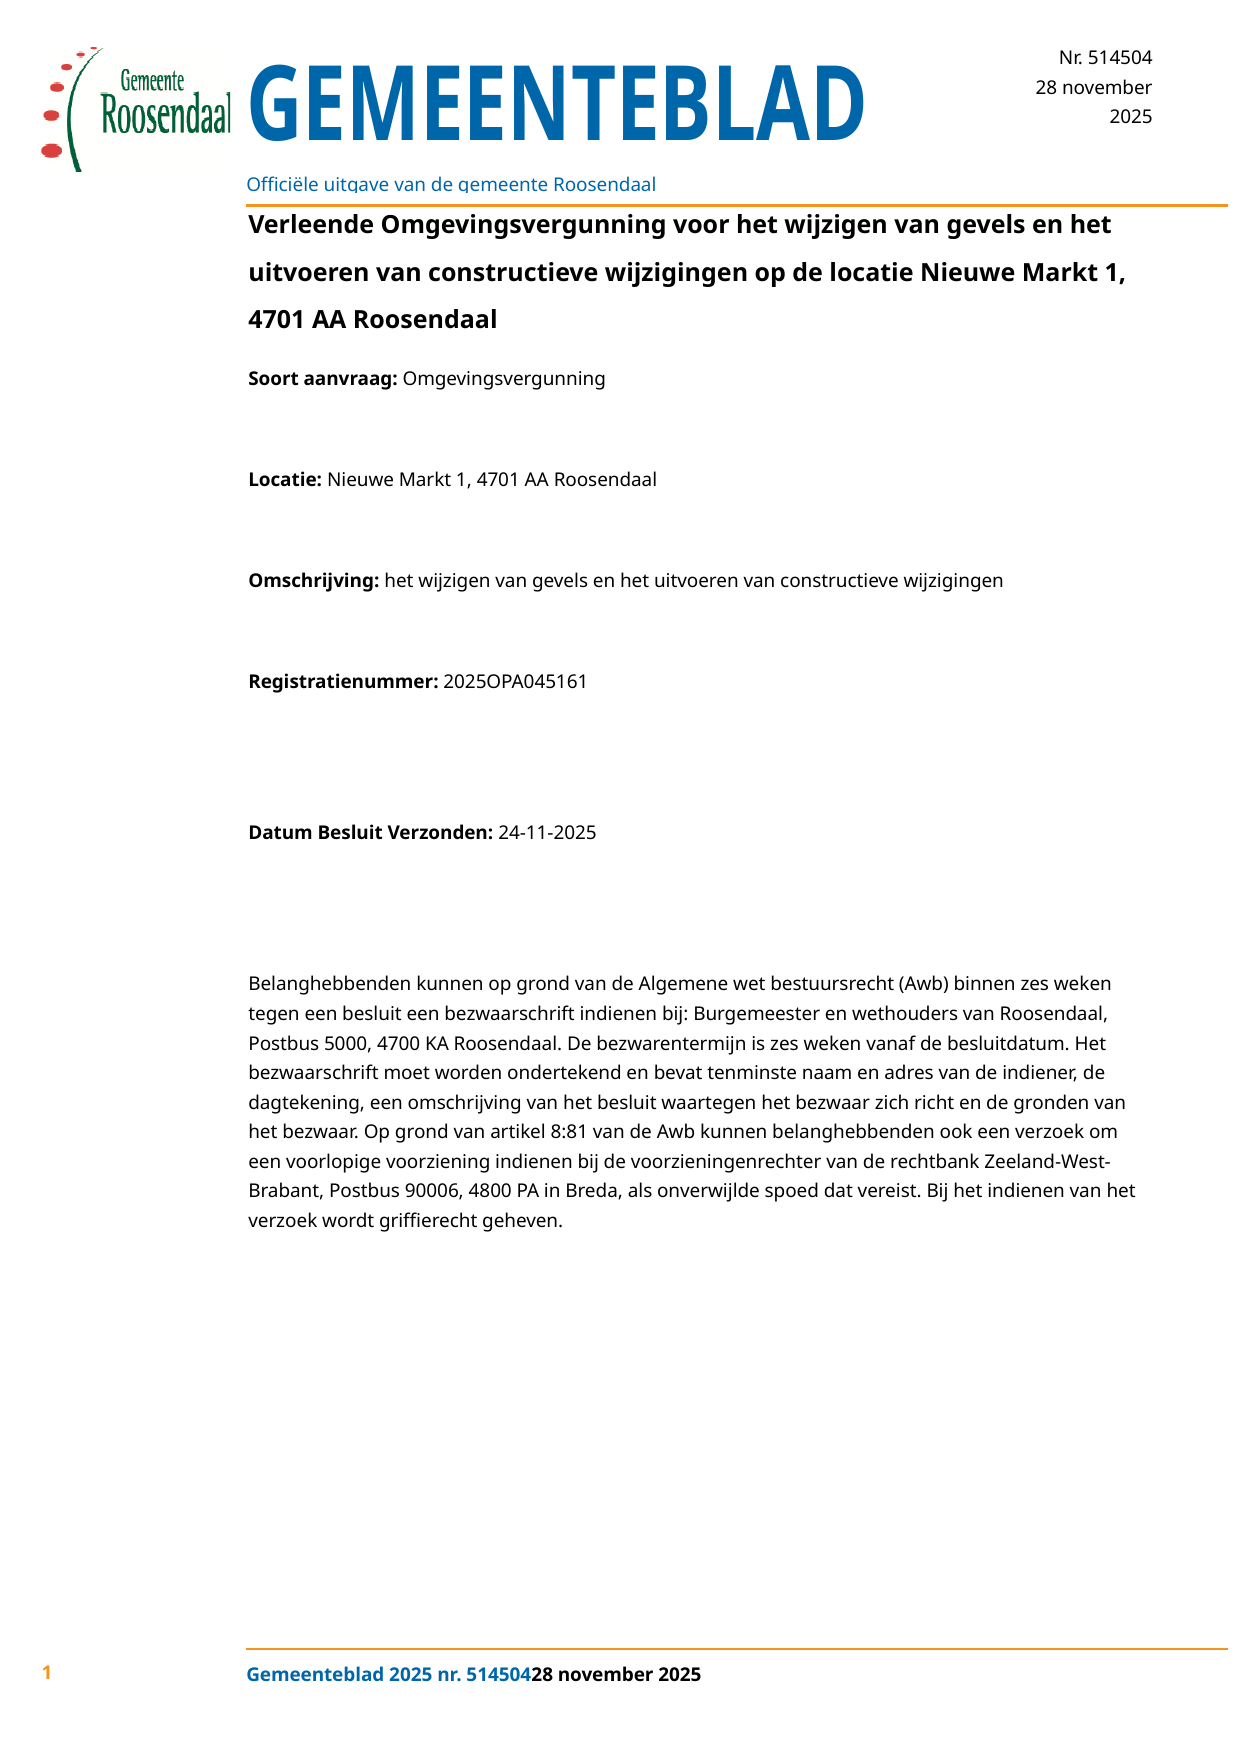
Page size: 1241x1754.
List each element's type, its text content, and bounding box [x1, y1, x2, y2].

text Soort aanvraag: Omgevingsvergunning [248, 366, 1152, 391]
text Omschrijving: het wijzigen van gevels en het uitvoeren van constructieve wijzigingen [248, 567, 1152, 593]
text Datum Besluit Verzonden: 24-11-2025 [248, 819, 1152, 845]
text Belanghebbenden kunnen op grond van de Algemene wet bestuursrecht (Awb) binnen zes weken tegen een besluit een bezwaarschrift indienen bij: Burgemeester en wethouders van Roosendaal, Postbus 5000, 4700 KA Roosendaal. De bezwarentermijn is zes weken vanaf de besluitdatum. Het bezwaarschrift moet worden ondertekend en bevat tenminste naam en adres van de indiener, de dagtekening, een omschrijving van het besluit waartegen het bezwaar zich richt en de gronden van het bezwaar. Op grond van artikel 8:81 van de Awb kunnen belanghebbenden ook een verzoek om een voorlopige voorziening indienen bij de voorzieningenrechter van de rechtbank Zeeland-West-Brabant, Postbus 90006, 4800 PA in Breda, als onverwijlde spoed dat vereist. Bij het indienen van het verzoek wordt griffierecht geheven. [248, 971, 1152, 1233]
text Locatie: Nieuwe Markt 1, 4701 AA Roosendaal [248, 466, 1152, 492]
picture [41, 47, 231, 172]
text Registratienummer: 2025OPA045161 [248, 668, 1152, 694]
text Verleende Omgevingsvergunning voor het wijzigen van gevels en het uitvoeren van constructieve wijzigingen op de locatie Nieuwe Markt 1, 4701 AA Roosendaal [248, 207, 1152, 336]
